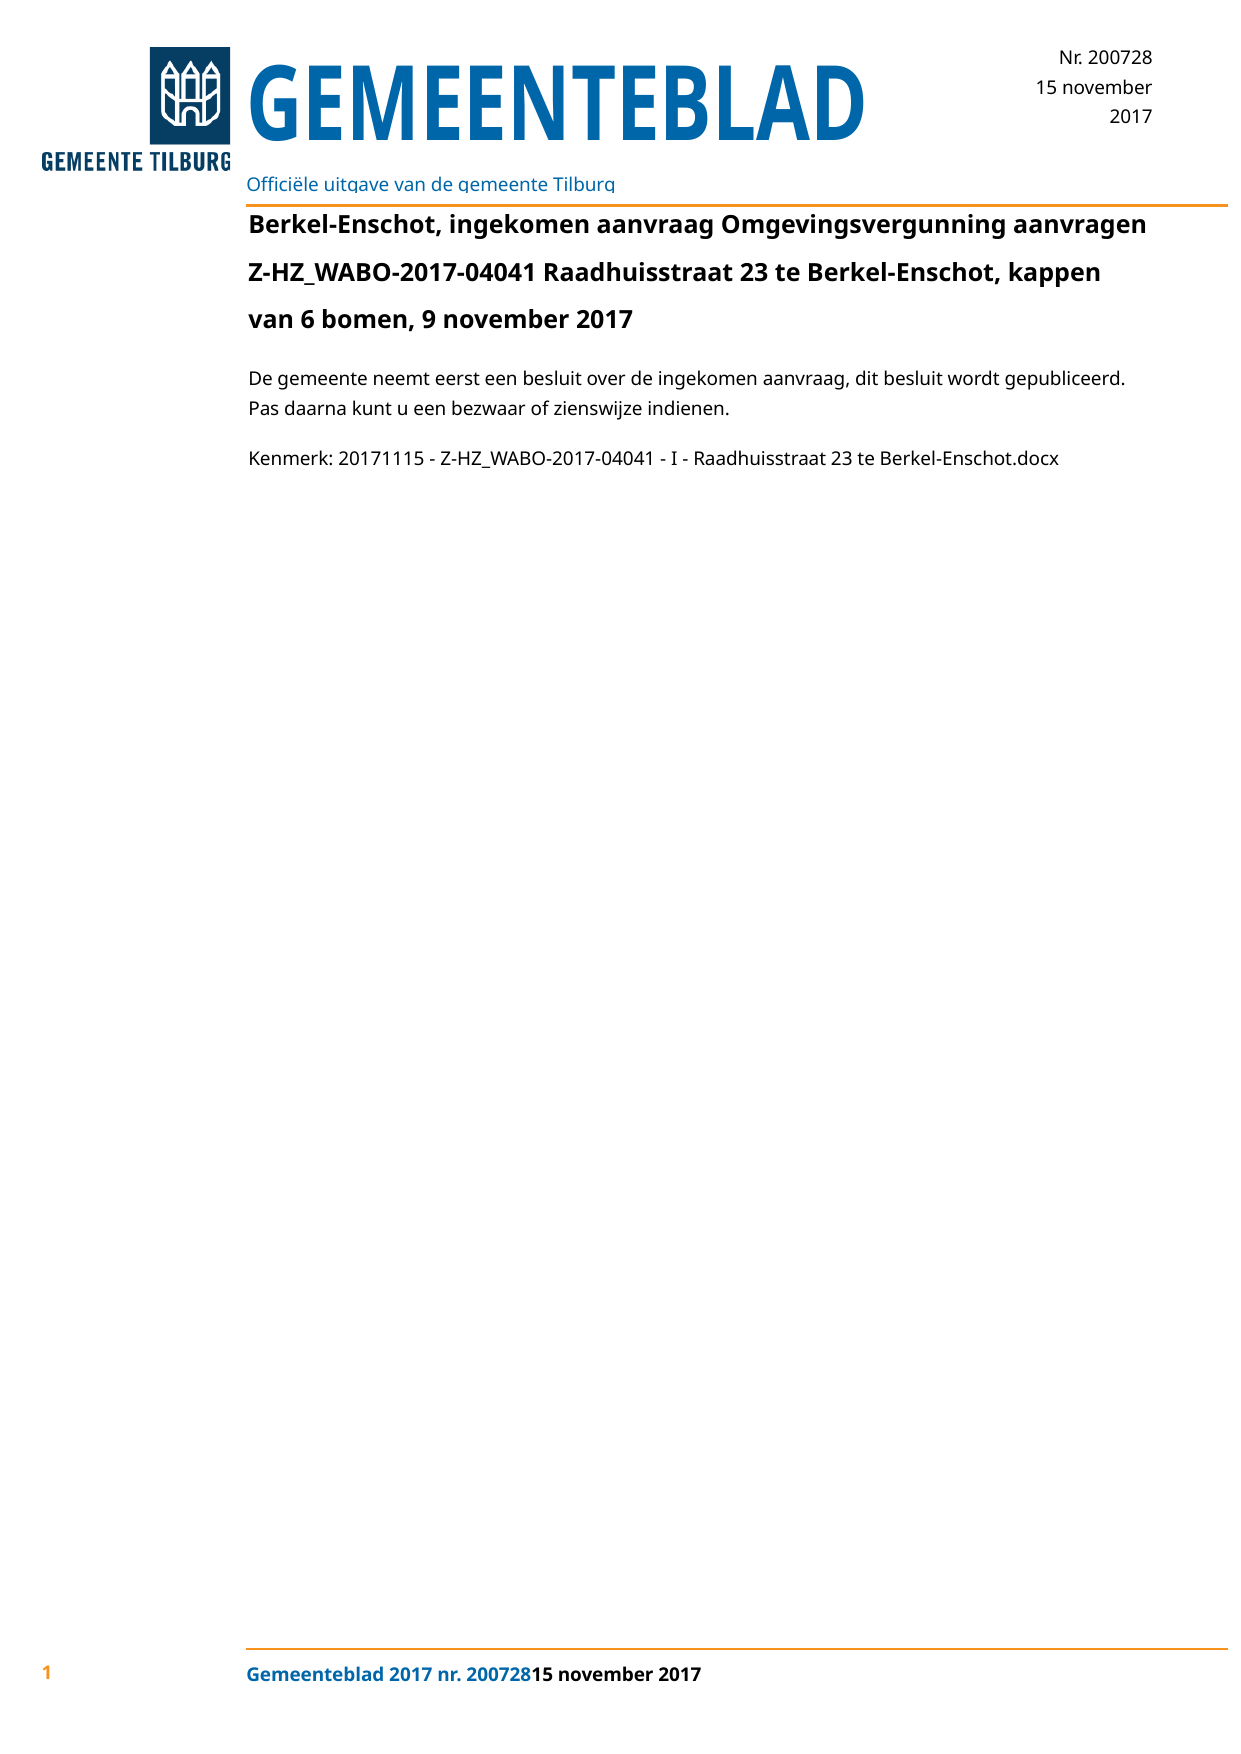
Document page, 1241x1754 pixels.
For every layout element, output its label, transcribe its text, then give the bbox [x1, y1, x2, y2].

text De gemeente neemt eerst een besluit over de ingekomen aanvraag, dit besluit wordt gepubliceerd. Pas daarna kunt u een bezwaar of zienswijze indienen. [248, 366, 1152, 421]
text Kenmerk: 20171115 - Z-HZ_WABO-2017-04041 - I - Raadhuisstraat 23 te Berkel-Enschot.docx [248, 446, 1152, 471]
picture [41, 47, 231, 172]
text Berkel-Enschot, ingekomen aanvraag Omgevingsvergunning aanvragen Z-HZ_WABO-2017-04041 Raadhuisstraat 23 te Berkel-Enschot, kappen van 6 bomen, 9 november 2017 [248, 207, 1152, 336]
